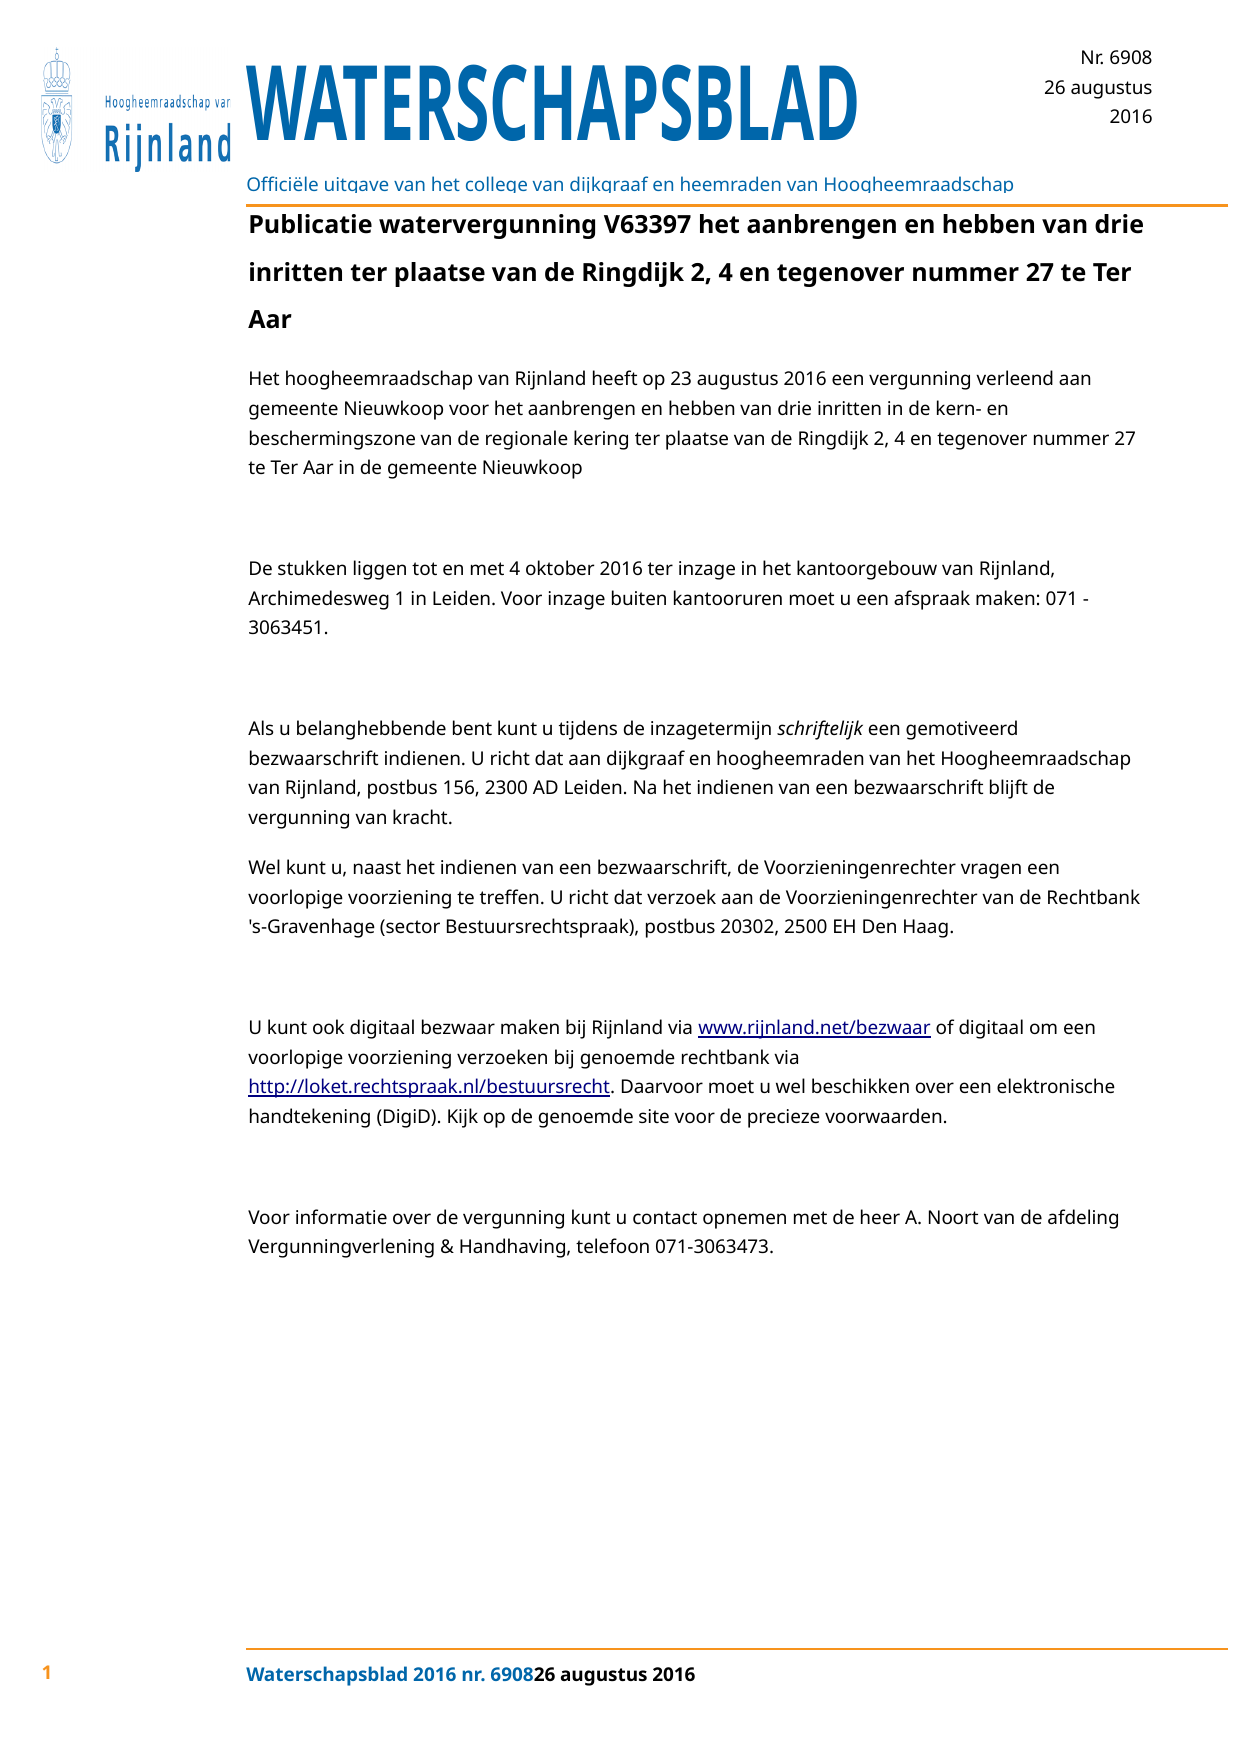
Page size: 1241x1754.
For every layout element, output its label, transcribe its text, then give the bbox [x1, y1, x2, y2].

picture [41, 47, 231, 172]
text De stukken liggen tot en met 4 oktober 2016 ter inzage in het kantoorgebouw van Rijnland, Archimedesweg 1 in Leiden. Voor inzage buiten kantooruren moet u een afspraak maken: 071 - 3063451. [248, 555, 1152, 640]
text Voor informatie over de vergunning kunt u contact opnemen met de heer A. Noort van de afdeling Vergunningverlening & Handhaving, telefoon 071-3063473. [248, 1204, 1152, 1259]
text Als u belanghebbende bent kunt u tijdens de inzagetermijn schriftelijk een gemotiveerd bezwaarschrift indienen. U richt dat aan dijkgraaf en hoogheemraden van het Hoogheemraadschap van Rijnland, postbus 156, 2300 AD Leiden. Na het indienen van een bezwaarschrift blijft de vergunning van kracht. [248, 715, 1152, 829]
text U kunt ook digitaal bezwaar maken bij Rijnland via www.rijnland.net/bezwaar of digitaal om een voorlopige voorziening verzoeken bij genoemde rechtbank via http://loket.rechtspraak.nl/bestuursrecht. Daarvoor moet u wel beschikken over een elektronische handtekening (DigiD). Kijk op de genoemde site voor de precieze voorwaarden. [248, 1014, 1152, 1129]
text Het hoogheemraadschap van Rijnland heeft op 23 augustus 2016 een vergunning verleend aan gemeente Nieuwkoop voor het aanbrengen en hebben van drie inritten in de kern- en beschermingszone van de regionale kering ter plaatse van de Ringdijk 2, 4 en tegenover nummer 27 te Ter Aar in de gemeente Nieuwkoop [248, 366, 1152, 480]
text Wel kunt u, naast het indienen van een bezwaarschrift, de Voorzieningenrechter vragen een voorlopige voorziening te treffen. U richt dat verzoek aan de Voorzieningenrechter van de Rechtbank 's-Gravenhage (sector Bestuursrechtspraak), postbus 20302, 2500 EH Den Haag. [248, 854, 1152, 939]
text Publicatie watervergunning V63397 het aanbrengen en hebben van drie inritten ter plaatse van de Ringdijk 2, 4 en tegenover nummer 27 te Ter Aar [248, 207, 1152, 336]
